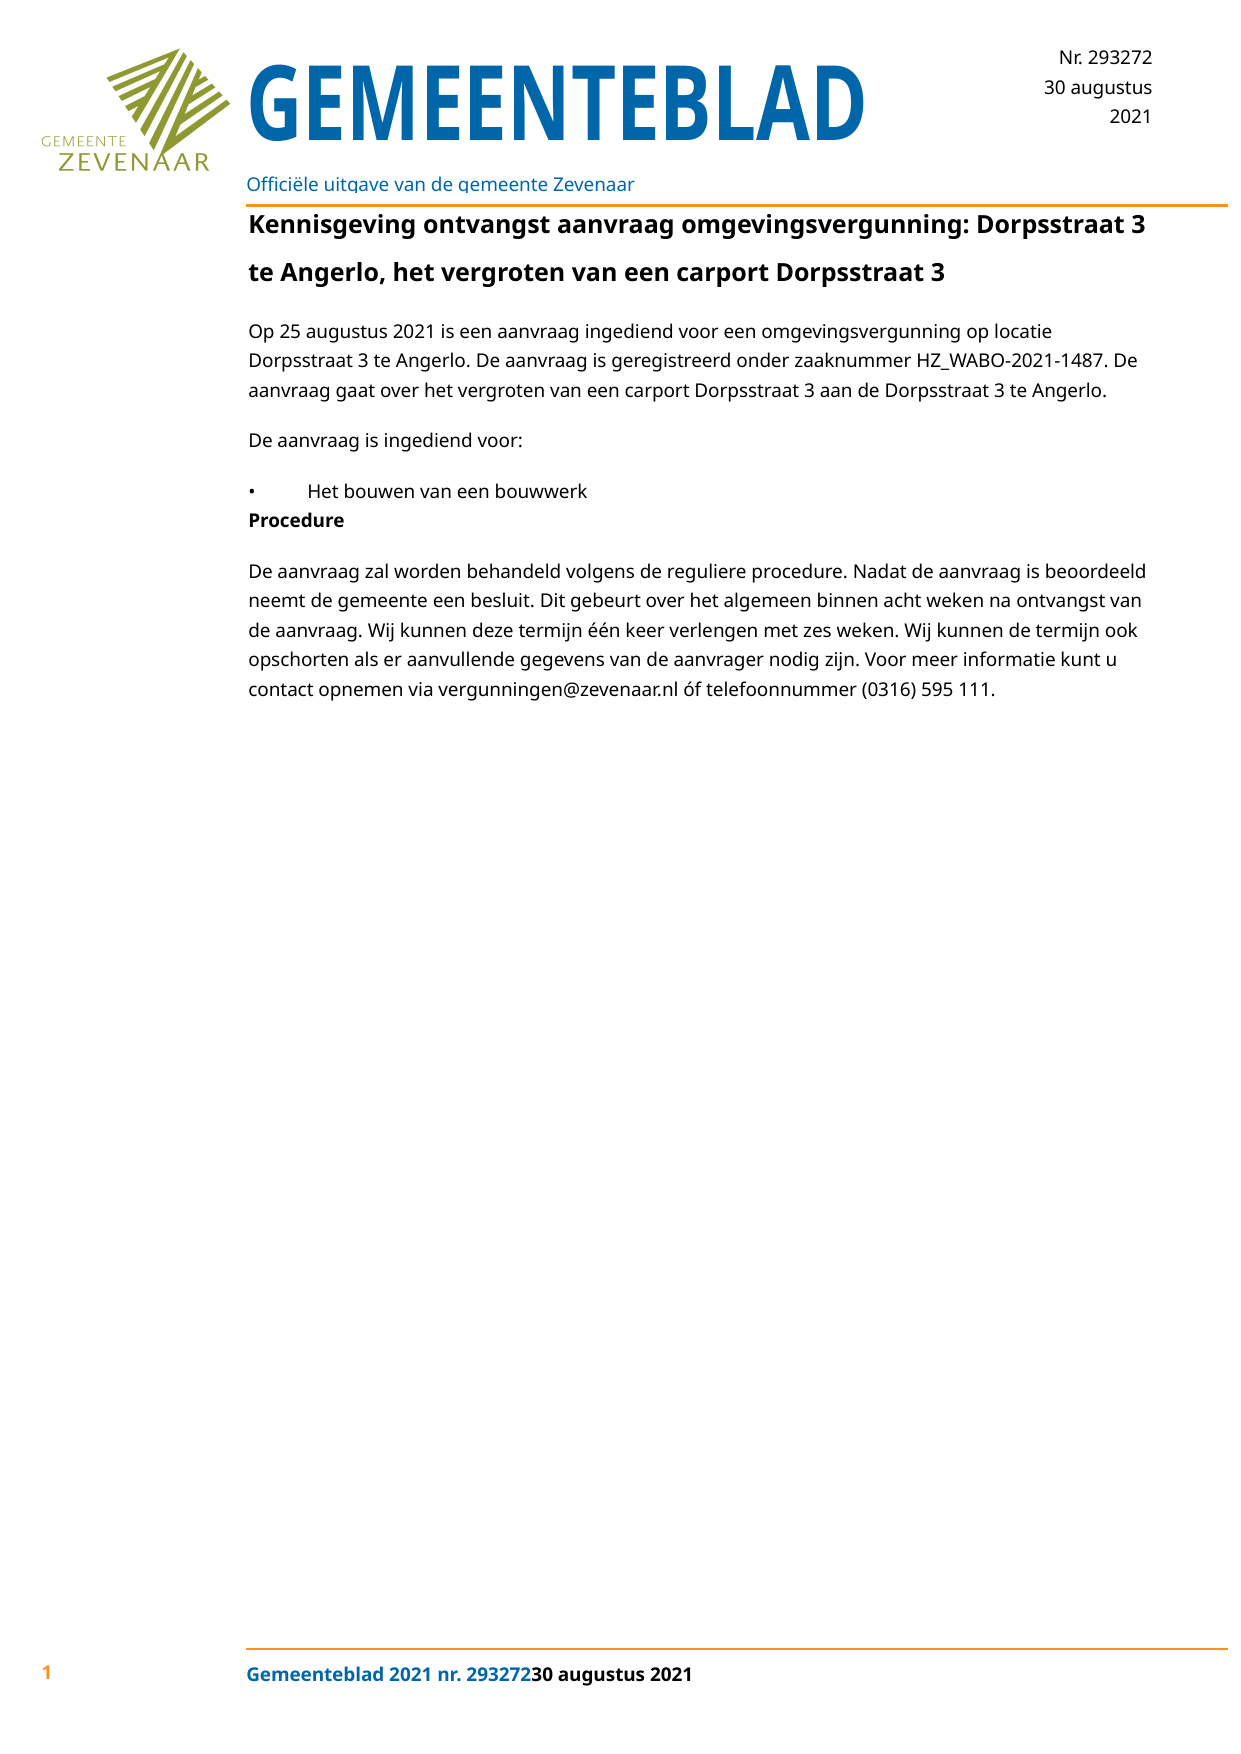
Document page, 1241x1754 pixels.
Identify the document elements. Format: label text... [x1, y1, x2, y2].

list Het bouwen van een bouwwerk [248, 478, 1152, 504]
text Op 25 augustus 2021 is een aanvraag ingediend voor een omgevingsvergunning op locatie Dorpsstraat 3 te Angerlo. De aanvraag is geregistreerd onder zaaknummer HZ_WABO-2021-1487. De aanvraag gaat over het vergroten van een carport Dorpsstraat 3 aan de Dorpsstraat 3 te Angerlo. [248, 318, 1152, 403]
text Kennisgeving ontvangst aanvraag omgevingsvergunning: Dorpsstraat 3 te Angerlo, het vergroten van een carport Dorpsstraat 3 [248, 207, 1152, 288]
text De aanvraag is ingediend voor: [248, 427, 1152, 453]
picture [41, 47, 231, 172]
text Procedure [248, 507, 1152, 533]
text De aanvraag zal worden behandeld volgens de reguliere procedure. Nadat de aanvraag is beoordeeld neemt de gemeente een besluit. Dit gebeurt over het algemeen binnen acht weken na ontvangst van de aanvraag. Wij kunnen deze termijn één keer verlengen met zes weken. Wij kunnen de termijn ook opschorten als er aanvullende gegevens van de aanvrager nodig zijn. Voor meer informatie kunt u contact opnemen via vergunningen@zevenaar.nl óf telefoonnummer (0316) 595 111. [248, 558, 1152, 702]
